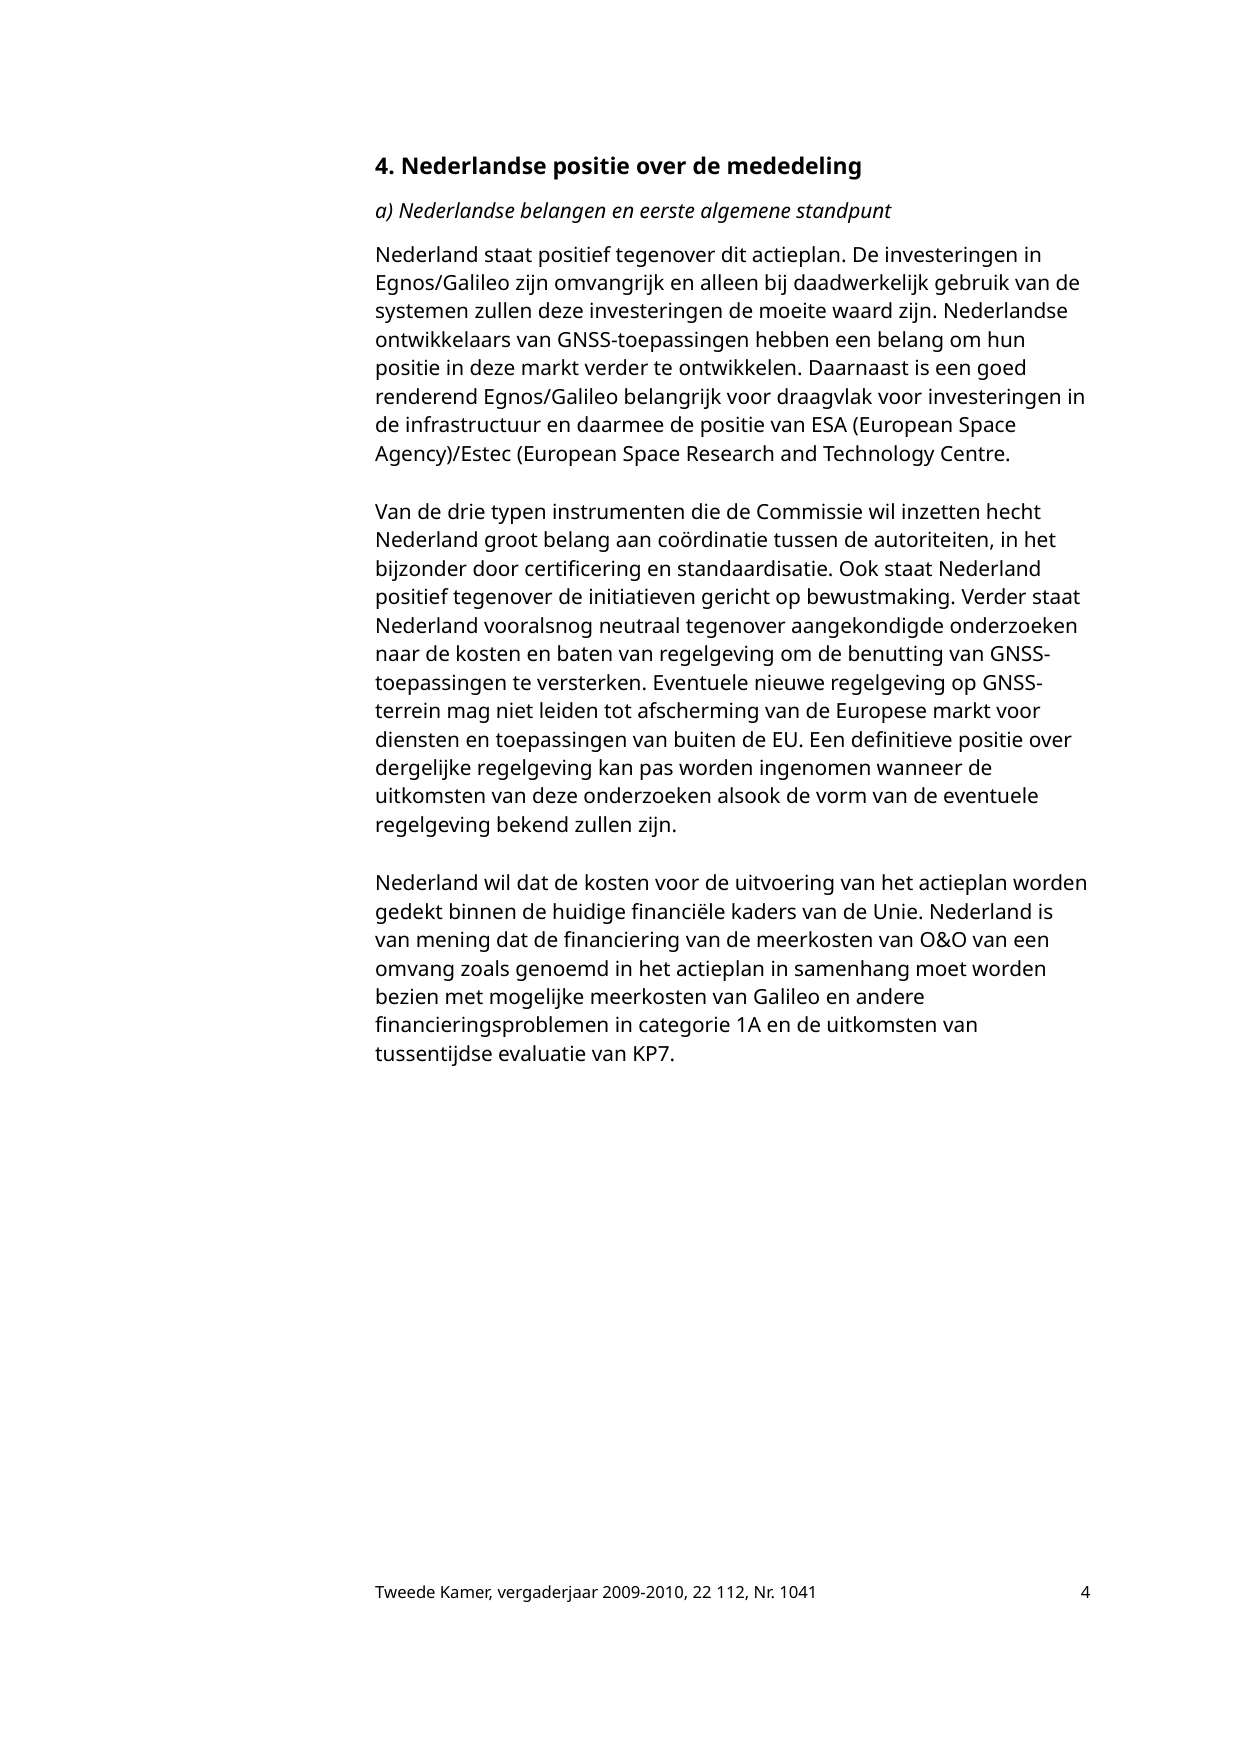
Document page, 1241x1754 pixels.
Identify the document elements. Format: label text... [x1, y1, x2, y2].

text Nederland staat positief tegenover dit actieplan. De investeringen in Egnos/Galileo zijn omvangrijk en alleen bij daadwerkelijk gebruik van de systemen zullen deze investeringen de moeite waard zijn. Nederlandse ontwikkelaars van GNSS-toepassingen hebben een belang om hun positie in deze markt verder te ontwikkelen. Daarnaast is een goed renderend Egnos/Galileo belangrijk voor draagvlak voor investeringen in de infrastructuur en daarmee de positie van ESA (European Space Agency)/Estec (European Space Research and Technology Centre. [375, 240, 1090, 467]
text Van de drie typen instrumenten die de Commissie wil inzetten hecht Nederland groot belang aan coördinatie tussen de autoriteiten, in het bijzonder door certificering en standaardisatie. Ook staat Nederland positief tegenover de initiatieven gericht op bewustmaking. Verder staat Nederland vooralsnog neutraal tegenover aangekondigde onderzoeken naar de kosten en baten van regelgeving om de benutting van GNSS-toepassingen te versterken. Eventuele nieuwe regelgeving op GNSS-terrein mag niet leiden tot afscherming van de Europese markt voor diensten en toepassingen van buiten de EU. Een definitieve positie over dergelijke regelgeving kan pas worden ingenomen wanneer de uitkomsten van deze onderzoeken alsook de vorm van de eventuele regelgeving bekend zullen zijn. [375, 497, 1090, 838]
subtitle 4. Nederlandse positie over de mededeling [375, 150, 1090, 181]
text Nederland wil dat de kosten voor de uitvoering van het actieplan worden gedekt binnen de huidige financiële kaders van de Unie. Nederland is van mening dat de financiering van de meerkosten van O&O van een omvang zoals genoemd in het actieplan in samenhang moet worden bezien met mogelijke meerkosten van Galileo en andere financieringsproblemen in categorie 1A en de uitkomsten van tussentijdse evaluatie van KP7. [375, 868, 1090, 1067]
text a) Nederlandse belangen en eerste algemene standpunt [375, 196, 1090, 225]
